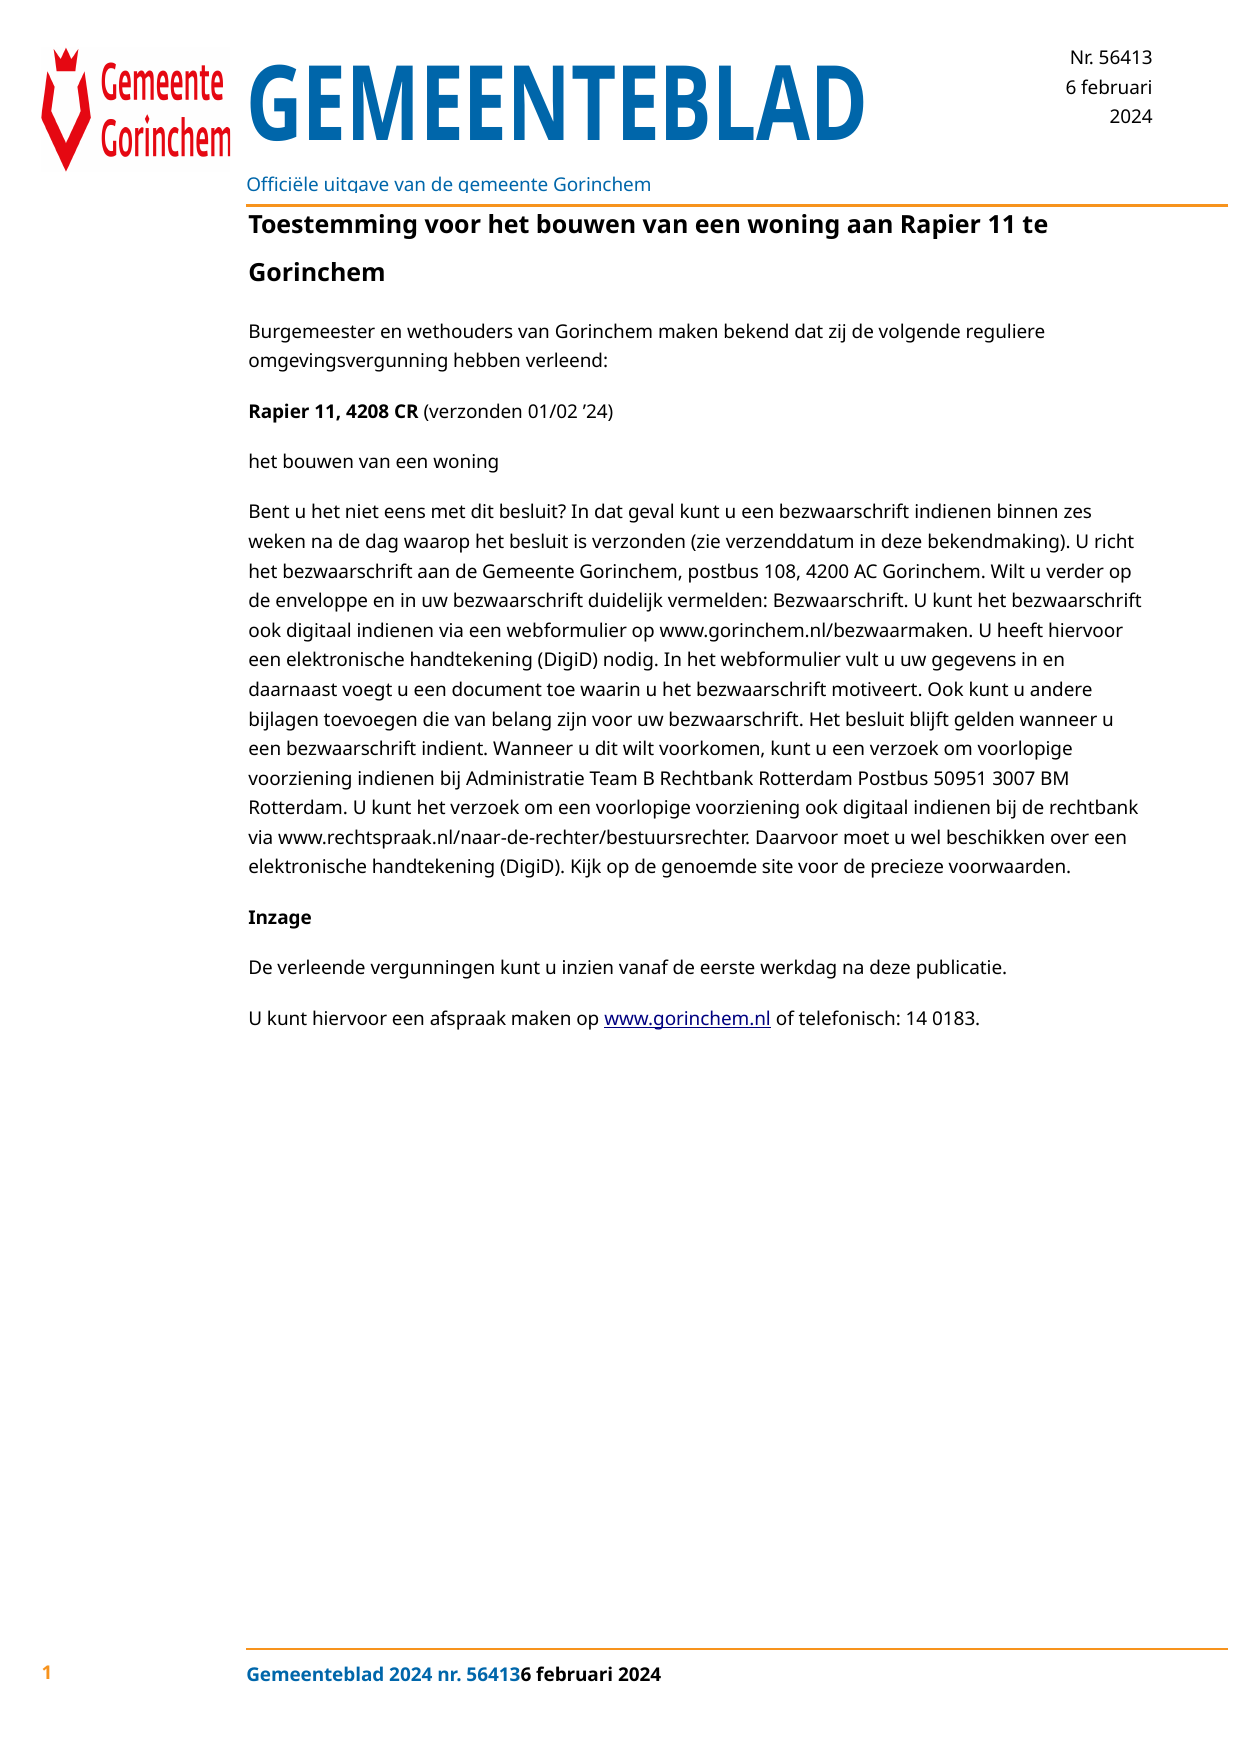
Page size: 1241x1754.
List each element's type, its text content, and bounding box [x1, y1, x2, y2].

text Inzage [248, 904, 1152, 930]
picture [41, 47, 231, 172]
text Bent u het niet eens met dit besluit? In dat geval kunt u een bezwaarschrift indienen binnen zes weken na de dag waarop het besluit is verzonden (zie verzenddatum in deze bekendmaking). U richt het bezwaarschrift aan de Gemeente Gorinchem, postbus 108, 4200 AC Gorinchem. Wilt u verder op de enveloppe en in uw bezwaarschrift duidelijk vermelden: Bezwaarschrift. U kunt het bezwaarschrift ook digitaal indienen via een webformulier op www.gorinchem.nl/bezwaarmaken. U heeft hiervoor een elektronische handtekening (DigiD) nodig. In het webformulier vult u uw gegevens in en daarnaast voegt u een document toe waarin u het bezwaarschrift motiveert. Ook kunt u andere bijlagen toevoegen die van belang zijn voor uw bezwaarschrift. Het besluit blijft gelden wanneer u een bezwaarschrift indient. Wanneer u dit wilt voorkomen, kunt u een verzoek om voorlopige voorziening indienen bij Administratie Team B Rechtbank Rotterdam Postbus 50951 3007 BM Rotterdam. U kunt het verzoek om een voorlopige voorziening ook digitaal indienen bij de rechtbank via www.rechtspraak.nl/naar-de-rechter/bestuursrechter. Daarvoor moet u wel beschikken over een elektronische handtekening (DigiD). Kijk op de genoemde site voor de precieze voorwaarden. [248, 499, 1152, 879]
text Toestemming voor het bouwen van een woning aan Rapier 11 te Gorinchem [248, 207, 1152, 288]
text Burgemeester en wethouders van Gorinchem maken bekend dat zij de volgende reguliere omgevingsvergunning hebben verleend: [248, 318, 1152, 373]
text U kunt hiervoor een afspraak maken op www.gorinchem.nl of telefonisch: 14 0183. [248, 1005, 1152, 1031]
text het bouwen van een woning [248, 448, 1152, 474]
text De verleende vergunningen kunt u inzien vanaf de eerste werkdag na deze publicatie. [248, 954, 1152, 980]
text Rapier 11, 4208 CR (verzonden 01/02 ’24) [248, 398, 1152, 424]
